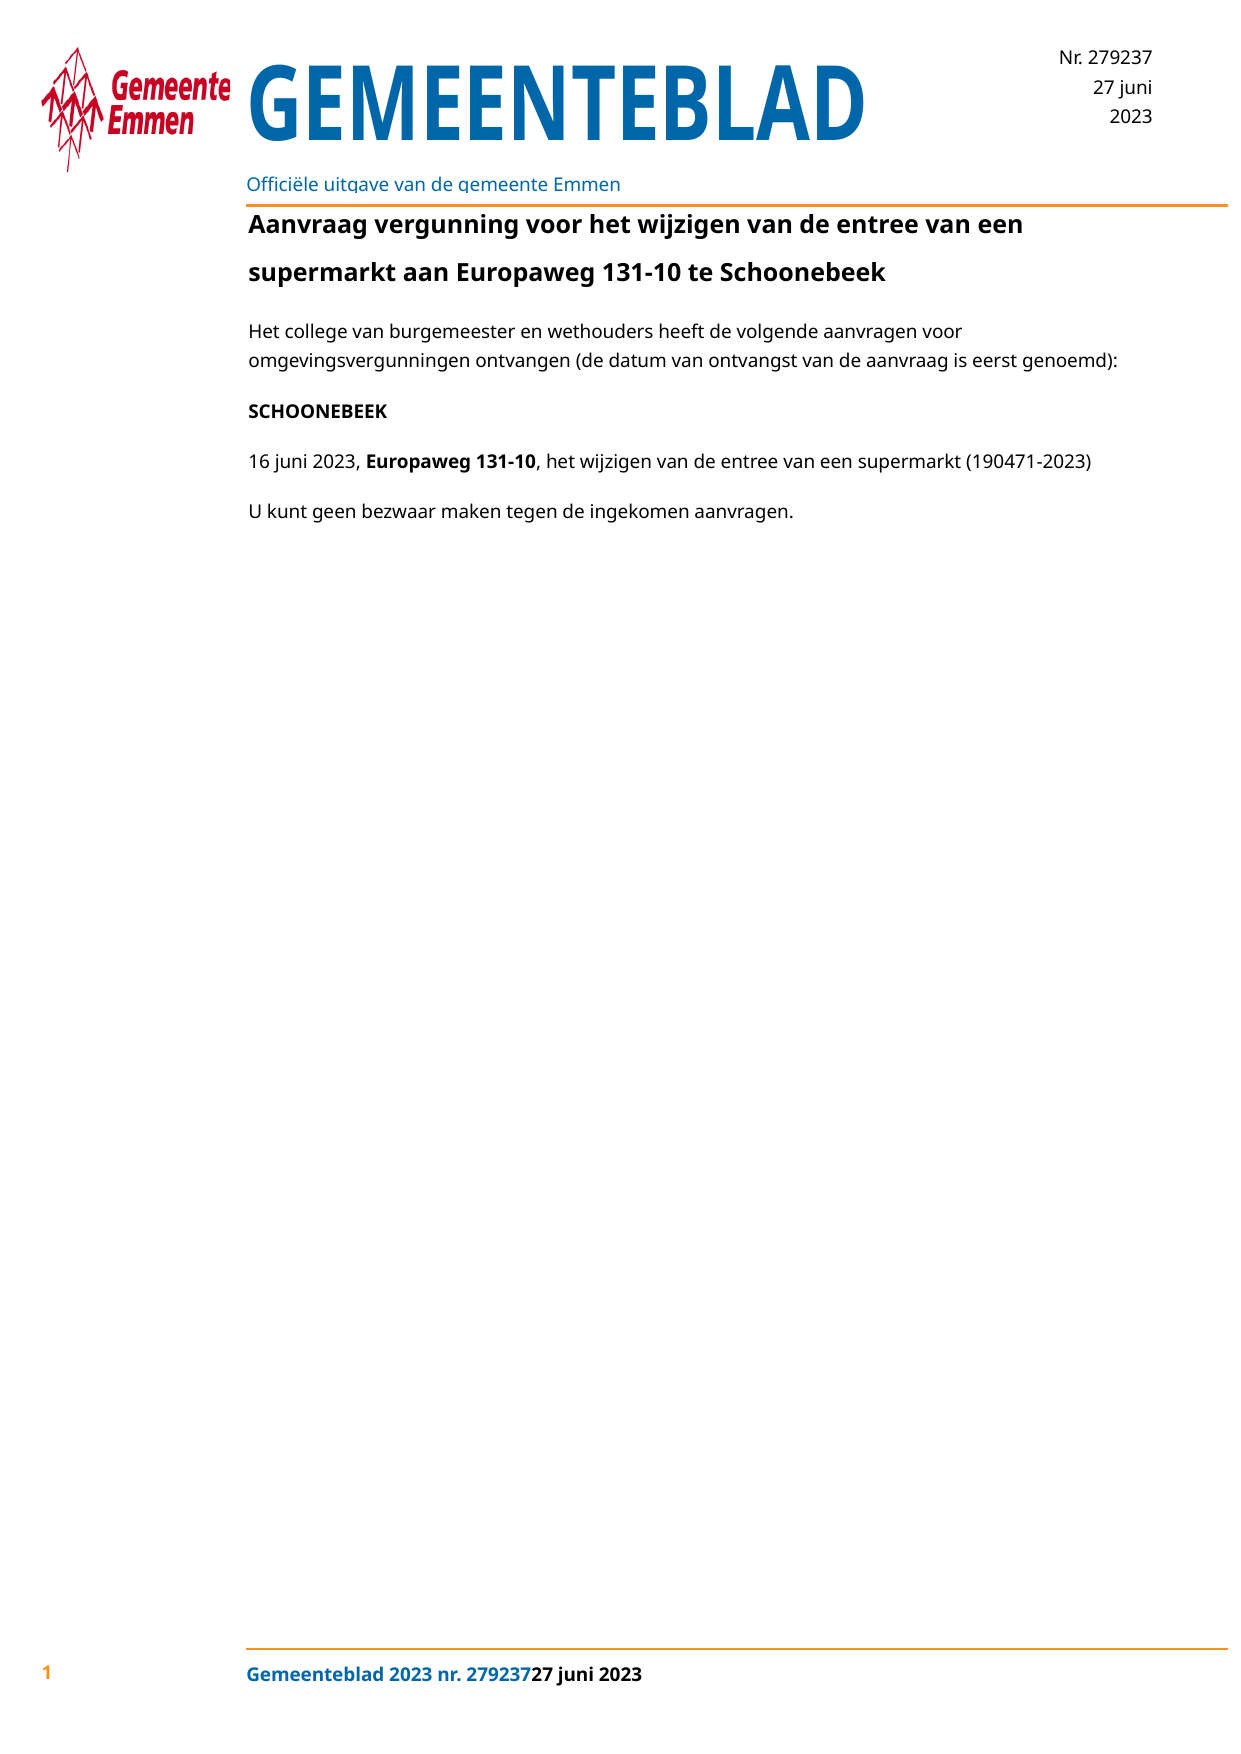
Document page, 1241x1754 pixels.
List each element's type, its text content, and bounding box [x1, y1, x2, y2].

text Aanvraag vergunning voor het wijzigen van de entree van een supermarkt aan Europaweg 131-10 te Schoonebeek [248, 207, 1152, 288]
text Het college van burgemeester en wethouders heeft de volgende aanvragen voor omgevingsvergunningen ontvangen (de datum van ontvangst van de aanvraag is eerst genoemd): [248, 318, 1152, 373]
picture [41, 47, 231, 172]
text 16 juni 2023, Europaweg 131-10, het wijzigen van de entree van een supermarkt (190471-2023) [248, 448, 1152, 474]
text SCHOONEBEEK [248, 398, 1152, 424]
text U kunt geen bezwaar maken tegen de ingekomen aanvragen. [248, 499, 1152, 524]
